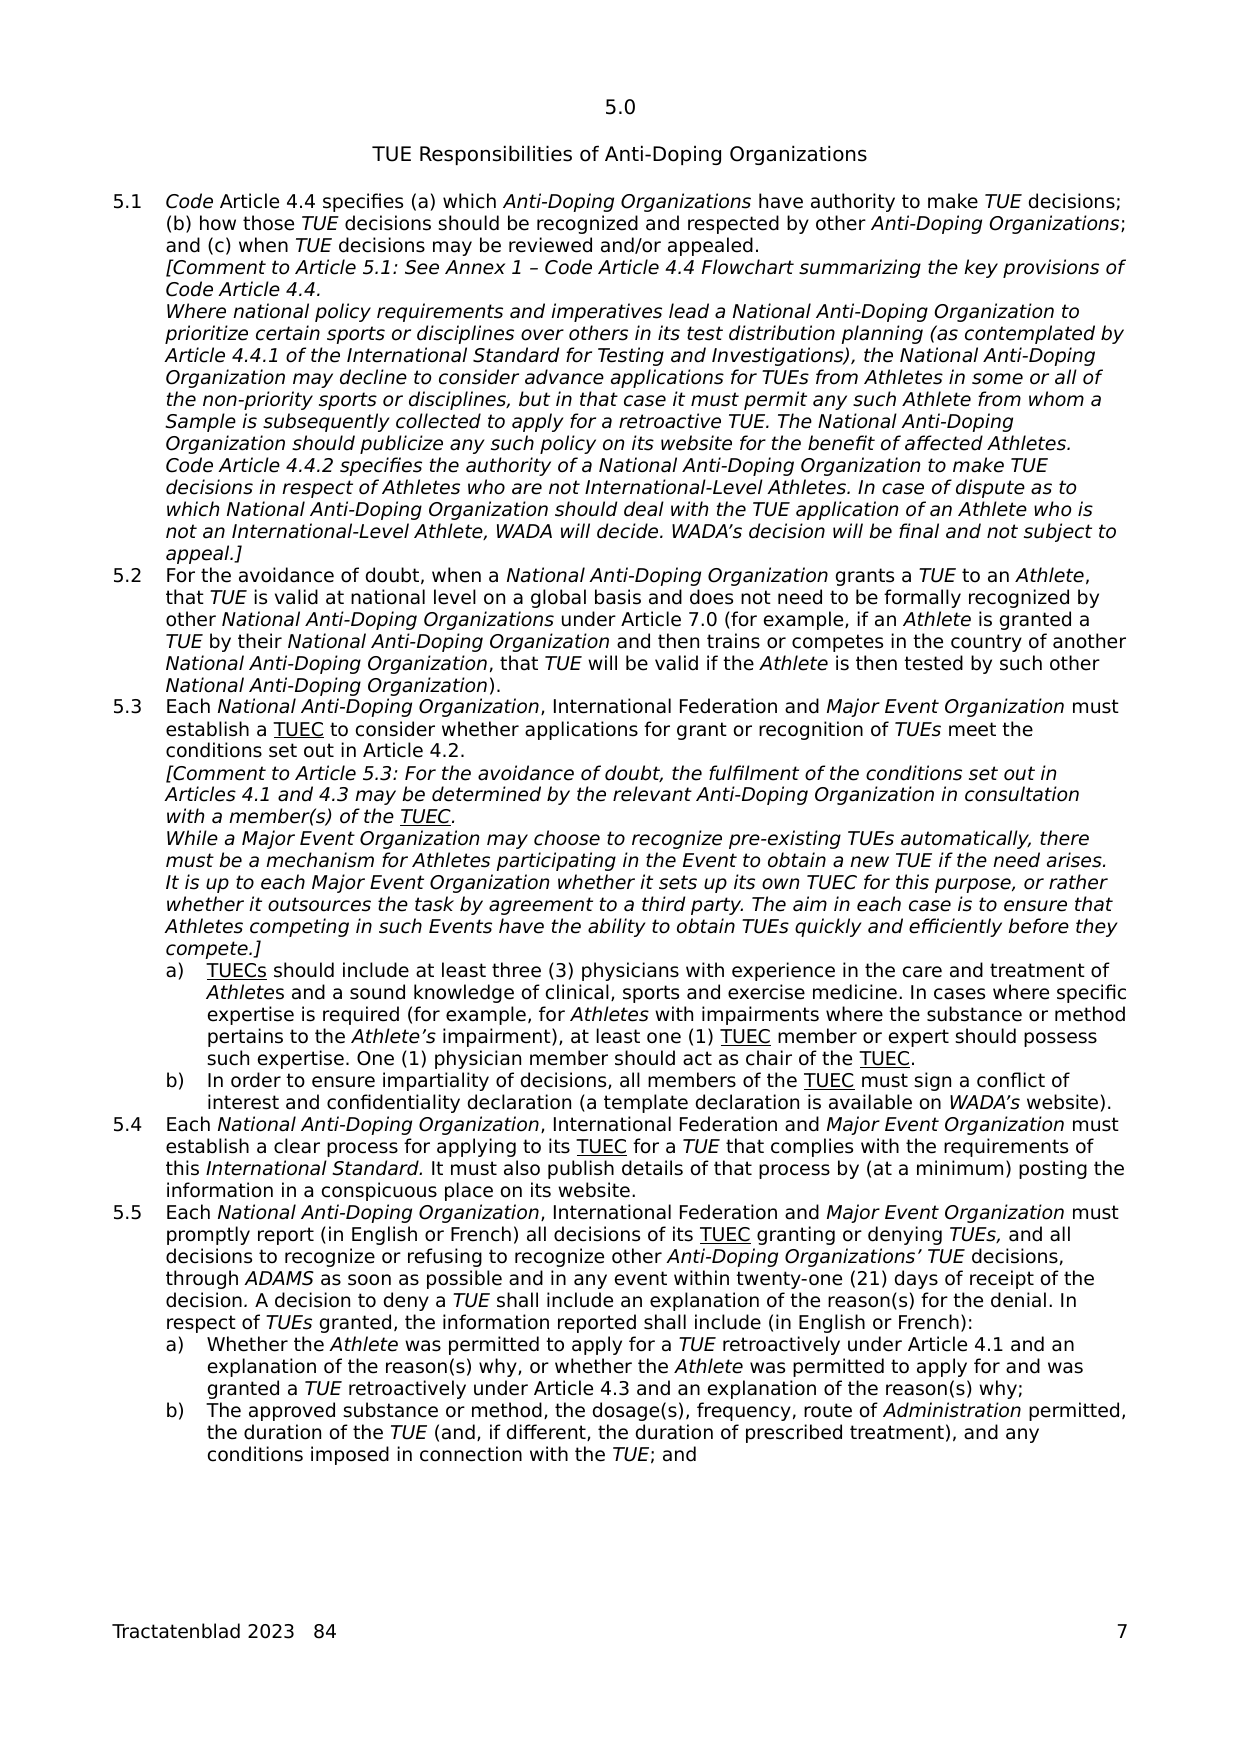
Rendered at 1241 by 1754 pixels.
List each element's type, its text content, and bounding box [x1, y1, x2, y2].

text [Comment to Article 5.1: See Annex 1 – Code Article 4.4 Flowchart summarizing the key provisions of Code Article 4.4. [165, 257, 1128, 301]
text b) In order to ensure impartiality of decisions, all members of the TUEC must sign a conflict of interest and confidentiality declaration (a template declaration is available on WADA’s website). [165, 1070, 1128, 1114]
text a) TUECs should include at least three (3) physicians with experience in the care and treatment of Athletes and a sound knowledge of clinical, sports and exercise medicine. In cases where specific expertise is required (for example, for Athletes with impairments where the substance or method pertains to the Athlete’s impairment), at least one (1) TUEC member or expert should possess such expertise. One (1) physician member should act as chair of the TUEC. [165, 960, 1128, 1070]
text 5.5 Each National Anti-Doping Organization, International Federation and Major Event Organization must promptly report (in English or French) all decisions of its TUEC granting or denying TUEs, and all decisions to recognize or refusing to recognize other Anti-Doping Organizations’ TUE decisions, through ADAMS as soon as possible and in any event within twenty-one (21) days of receipt of the decision. A decision to deny a TUE shall include an explanation of the reason(s) for the denial. In respect of TUEs granted, the information reported shall include (in English or French): [112, 1202, 1128, 1334]
subtitle 5.0 TUE Responsibilities of Anti-Doping Organizations [112, 96, 1128, 166]
text 5.4 Each National Anti-Doping Organization, International Federation and Major Event Organization must establish a clear process for applying to its TUEC for a TUE that complies with the requirements of this International Standard. It must also publish details of that process by (at a minimum) posting the information in a conspicuous place on its website. [112, 1114, 1128, 1202]
text 5.3 Each National Anti-Doping Organization, International Federation and Major Event Organization must establish a TUEC to consider whether applications for grant or recognition of TUEs meet the conditions set out in Article 4.2. [112, 696, 1128, 762]
text a) Whether the Athlete was permitted to apply for a TUE retroactively under Article 4.1 and an explanation of the reason(s) why, or whether the Athlete was permitted to apply for and was granted a TUE retroactively under Article 4.3 and an explanation of the reason(s) why; [165, 1334, 1128, 1400]
text Code Article 4.4.2 specifies the authority of a National Anti-Doping Organization to make TUE decisions in respect of Athletes who are not International-Level Athletes. In case of dispute as to which National Anti-Doping Organization should deal with the TUE application of an Athlete who is not an International-Level Athlete, WADA will decide. WADA’s decision will be final and not subject to appeal.] [165, 455, 1128, 564]
text Where national policy requirements and imperatives lead a National Anti-Doping Organization to prioritize certain sports or disciplines over others in its test distribution planning (as contemplated by Article 4.4.1 of the International Standard for Testing and Investigations), the National Anti-Doping Organization may decline to consider advance applications for TUEs from Athletes in some or all of the non-priority sports or disciplines, but in that case it must permit any such Athlete from whom a Sample is subsequently collected to apply for a retroactive TUE. The National Anti-Doping Organization should publicize any such policy on its website for the benefit of affected Athletes. [165, 301, 1128, 455]
text While a Major Event Organization may choose to recognize pre-existing TUEs automatically, there must be a mechanism for Athletes participating in the Event to obtain a new TUE if the need arises. It is up to each Major Event Organization whether it sets up its own TUEC for this purpose, or rather whether it outsources the task by agreement to a third party. The aim in each case is to ensure that Athletes competing in such Events have the ability to obtain TUEs quickly and efficiently before they compete.] [165, 828, 1128, 960]
text [Comment to Article 5.3: For the avoidance of doubt, the fulfilment of the conditions set out in Articles 4.1 and 4.3 may be determined by the relevant Anti-Doping Organization in consultation with a member(s) of the TUEC. [165, 762, 1128, 828]
text 5.2 For the avoidance of doubt, when a National Anti-Doping Organization grants a TUE to an Athlete, that TUE is valid at national level on a global basis and does not need to be formally recognized by other National Anti-Doping Organizations under Article 7.0 (for example, if an Athlete is granted a TUE by their National Anti-Doping Organization and then trains or competes in the country of another National Anti-Doping Organization, that TUE will be valid if the Athlete is then tested by such other National Anti-Doping Organization). [112, 564, 1128, 696]
text b) The approved substance or method, the dosage(s), frequency, route of Administration permitted, the duration of the TUE (and, if different, the duration of prescribed treatment), and any conditions imposed in connection with the TUE; and [165, 1400, 1128, 1466]
text 5.1 Code Article 4.4 specifies (a) which Anti-Doping Organizations have authority to make TUE decisions; (b) how those TUE decisions should be recognized and respected by other Anti-Doping Organizations; and (c) when TUE decisions may be reviewed and/or appealed. [112, 191, 1128, 257]
